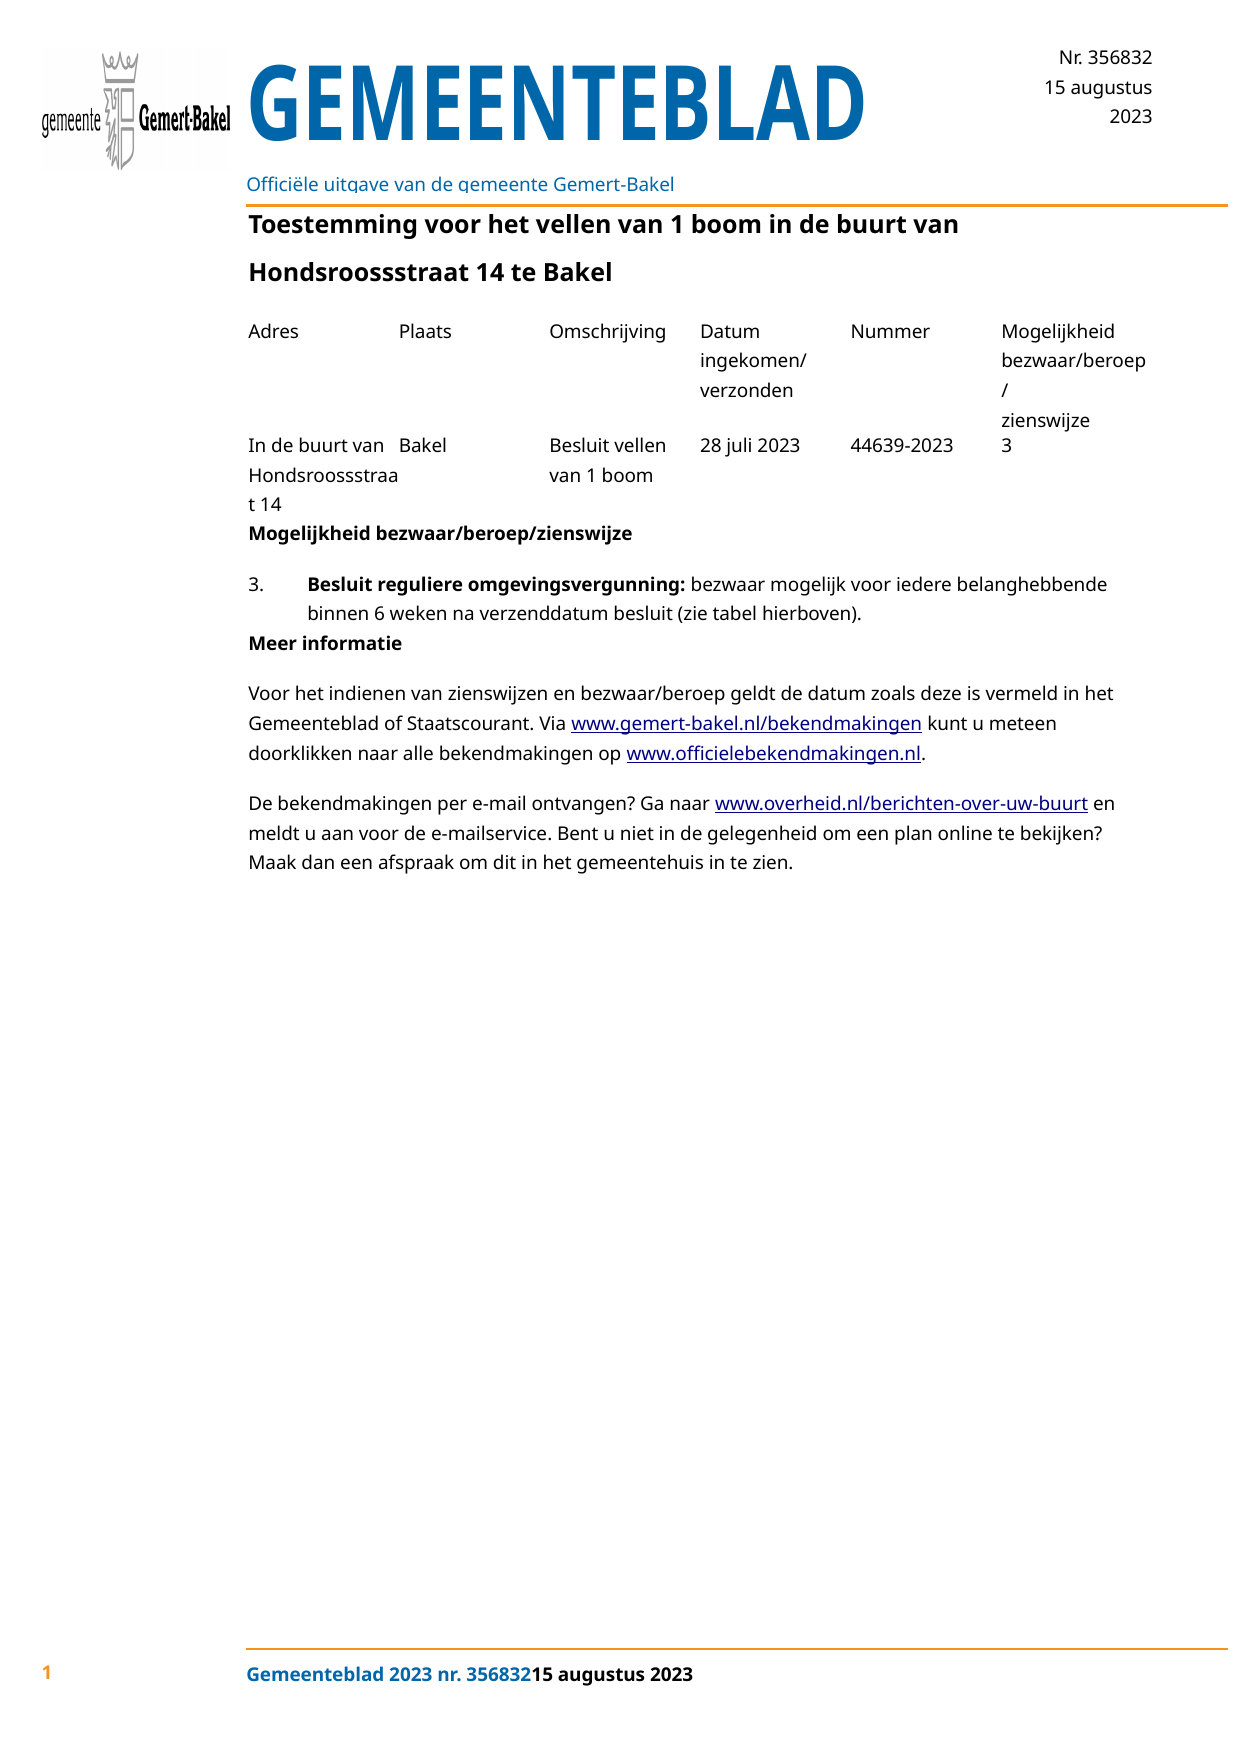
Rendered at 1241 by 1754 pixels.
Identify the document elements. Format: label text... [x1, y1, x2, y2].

table_header Mogelijkheid bezwaar/beroep/ zienswijze [1001, 318, 1152, 432]
text Mogelijkheid bezwaar/beroep/zienswijze [248, 521, 1152, 546]
table_cell In de buurt van Hondsroossstraat 14 [248, 433, 398, 517]
text Meer informatie [248, 630, 1152, 656]
list Besluit reguliere omgevingsvergunning: bezwaar mogelijk voor iedere belanghebbende binnen 6 weken na verzenddatum besluit (zie tabel hierboven). [248, 571, 1152, 626]
text De bekendmakingen per e-mail ontvangen? Ga naar www.overheid.nl/berichten-over-uw-buurt en meldt u aan voor de e-mailservice. Bent u niet in de gelegenheid om een plan online te bekijken? Maak dan een afspraak om dit in het gemeentehuis in te zien. [248, 790, 1152, 875]
table_header Nummer [850, 318, 1001, 432]
table_header Omschrijving [549, 318, 700, 432]
table_header Datum ingekomen/ verzonden [700, 318, 850, 432]
table_header Plaats [399, 318, 549, 432]
table_header Adres [248, 318, 398, 432]
table_cell 44639-2023 [850, 433, 1001, 517]
table_cell 3 [1001, 433, 1152, 517]
text Voor het indienen van zienswijzen en bezwaar/beroep geldt de datum zoals deze is vermeld in het Gemeenteblad of Staatscourant. Via www.gemert-bakel.nl/bekendmakingen kunt u meteen doorklikken naar alle bekendmakingen op www.officielebekendmakingen.nl. [248, 681, 1152, 766]
table_cell Bakel [399, 433, 549, 517]
table_cell Besluit vellen van 1 boom [549, 433, 700, 517]
table_cell 28 juli 2023 [700, 433, 850, 517]
picture [41, 47, 231, 172]
text Toestemming voor het vellen van 1 boom in de buurt van Hondsroossstraat 14 te Bakel [248, 207, 1152, 288]
